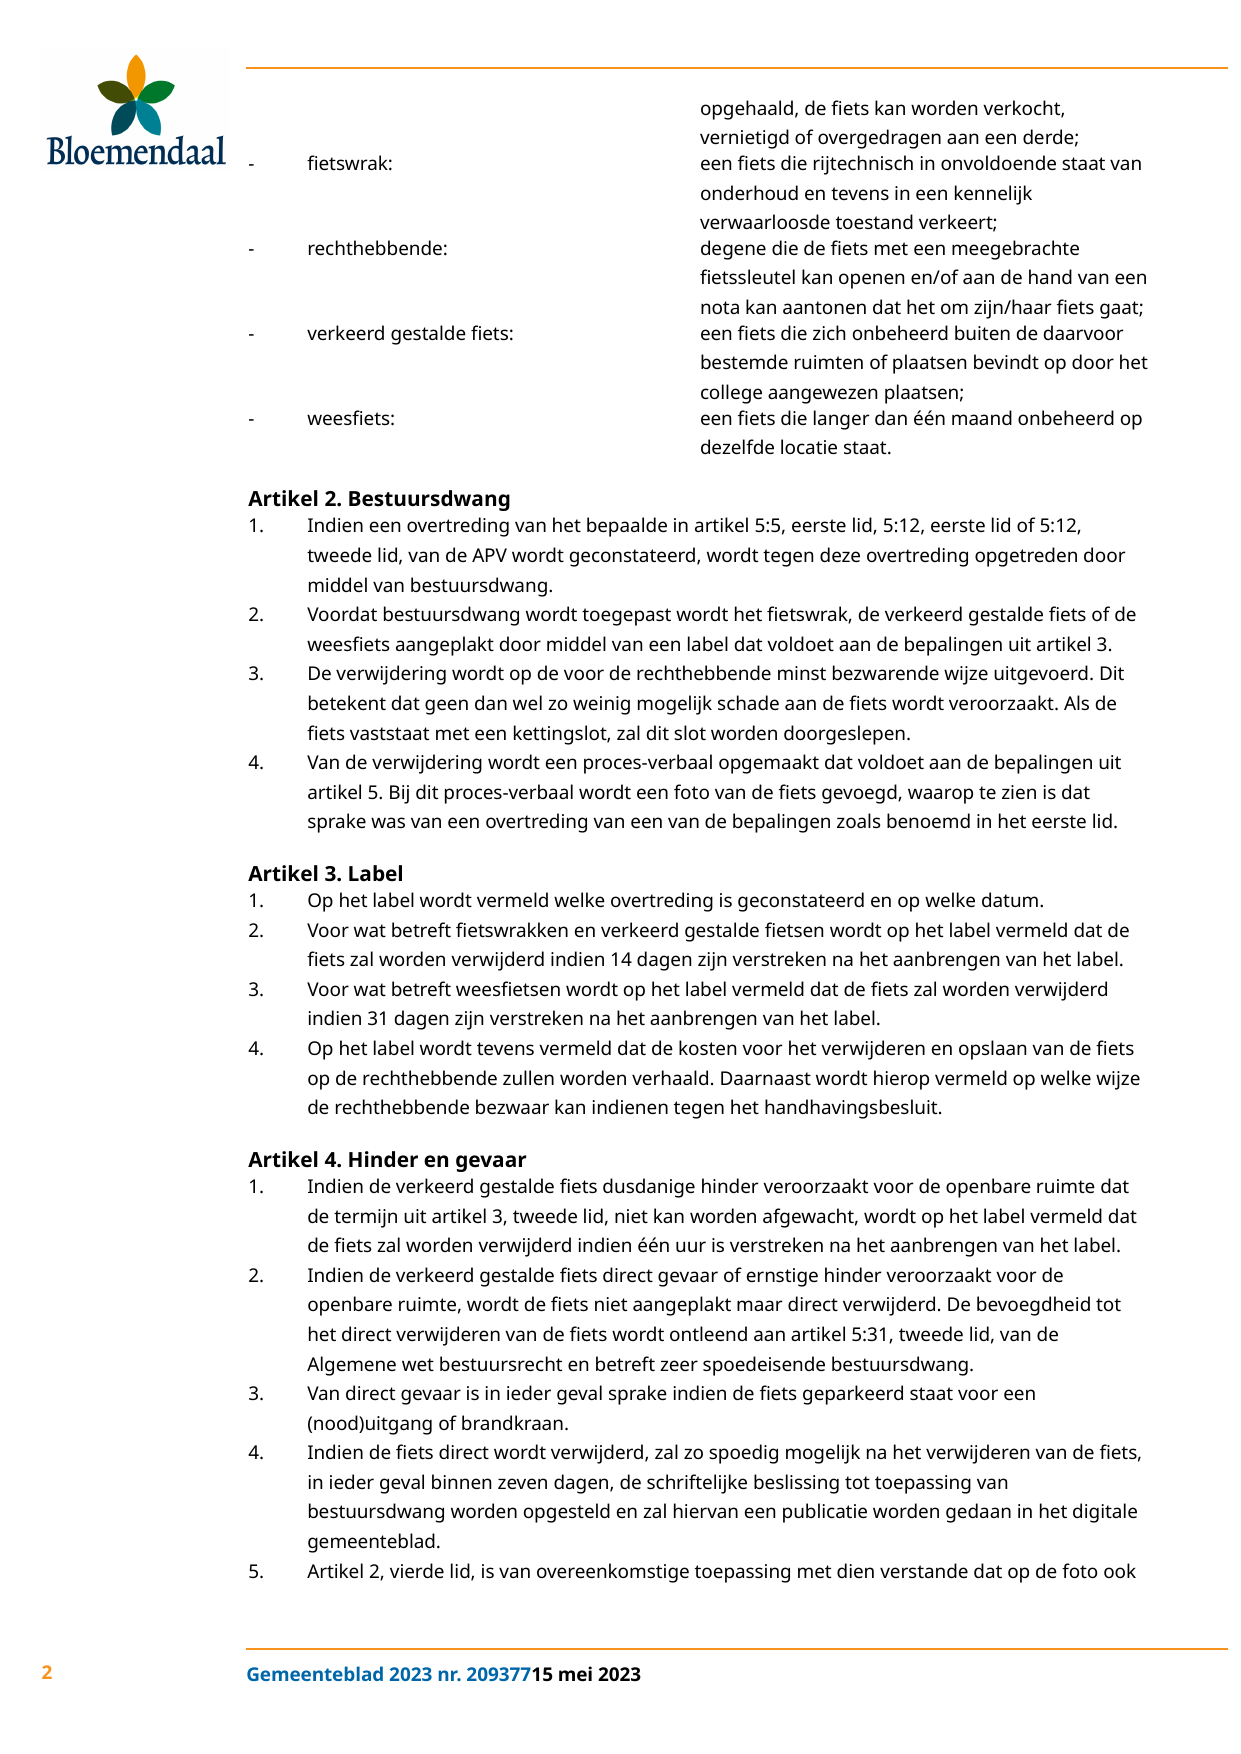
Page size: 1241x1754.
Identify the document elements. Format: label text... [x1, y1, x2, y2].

list Indien de verkeerd gestalde fiets dusdanige hinder veroorzaakt voor de openbare ruimte dat de termijn uit artikel 3, tweede lid, niet kan worden afgewacht, wordt op het label vermeld dat de fiets zal worden verwijderd indien één uur is verstreken na het aanbrengen van het label. [248, 1173, 1152, 1258]
table_cell verkeerd gestalde fiets: [248, 320, 700, 405]
picture [41, 47, 231, 172]
list Van direct gevaar is in ieder geval sprake indien de fiets geparkeerd staat voor een (nood)uitgang of brandkraan. [248, 1380, 1152, 1436]
list Indien de verkeerd gestalde fiets direct gevaar of ernstige hinder veroorzaakt voor de openbare ruimte, wordt de fiets niet aangeplakt maar direct verwijderd. De bevoegdheid tot het direct verwijderen van de fiets wordt ontleend aan artikel 5:31, tweede lid, van de Algemene wet bestuursrecht en betreft zeer spoedeisende bestuursdwang. [248, 1262, 1152, 1376]
table_cell een fiets die zich onbeheerd buiten de daarvoor bestemde ruimten of plaatsen bevindt op door het college aangewezen plaatsen; [700, 320, 1152, 405]
table_cell degene die de fiets met een meegebrachte fietssleutel kan openen en/of aan de hand van een nota kan aantonen dat het om zijn/haar fiets gaat; [700, 235, 1152, 320]
list Op het label wordt tevens vermeld dat de kosten voor het verwijderen en opslaan van de fiets op de rechthebbende zullen worden verhaald. Daarnaast wordt hierop vermeld op welke wijze de rechthebbende bezwaar kan indienen tegen het handhavingsbesluit. [248, 1035, 1152, 1120]
list De verwijdering wordt op de voor de rechthebbende minst bezwarende wijze uitgevoerd. Dit betekent dat geen dan wel zo weinig mogelijk schade aan de fiets wordt veroorzaakt. Als de fiets vaststaat met een kettingslot, zal dit slot worden doorgeslepen. [248, 661, 1152, 745]
list Voor wat betreft weesfietsen wordt op het label vermeld dat de fiets zal worden verwijderd indien 31 dagen zijn verstreken na het aanbrengen van het label. [248, 976, 1152, 1031]
list Van de verwijdering wordt een proces-verbaal opgemaakt dat voldoet aan de bepalingen uit artikel 5. Bij dit proces-verbaal wordt een foto van de fiets gevoegd, waarop te zien is dat sprake was van een overtreding van een van de bepalingen zoals benoemd in het eerste lid. [248, 749, 1152, 834]
table_cell opgehaald, de fiets kan worden verkocht, vernietigd of overgedragen aan een derde; [700, 95, 1152, 150]
table_cell rechthebbende: [248, 235, 700, 320]
list Op het label wordt vermeld welke overtreding is geconstateerd en op welke datum. [248, 887, 1152, 913]
list Voor wat betreft fietswrakken en verkeerd gestalde fietsen wordt op het label vermeld dat de fiets zal worden verwijderd indien 14 dagen zijn verstreken na het aanbrengen van het label. [248, 917, 1152, 972]
text Artikel 3. Label [248, 859, 1152, 887]
list Artikel 2, vierde lid, is van overeenkomstige toepassing met dien verstande dat op de foto ook [248, 1558, 1152, 1583]
list Indien een overtreding van het bepaalde in artikel 5:5, eerste lid, 5:12, eerste lid of 5:12, tweede lid, van de APV wordt geconstateerd, wordt tegen deze overtreding opgetreden door middel van bestuursdwang. [248, 513, 1152, 597]
list Indien de fiets direct wordt verwijderd, zal zo spoedig mogelijk na het verwijderen van de fiets, in ieder geval binnen zeven dagen, de schriftelijke beslissing tot toepassing van bestuursdwang worden opgesteld en zal hiervan een publicatie worden gedaan in het digitale gemeenteblad. [248, 1439, 1152, 1554]
table_cell een fiets die rijtechnisch in onvoldoende staat van onderhoud en tevens in een kennelijk verwaarloosde toestand verkeert; [700, 150, 1152, 235]
text Artikel 2. Bestuursdwang [248, 484, 1152, 513]
table_cell weesfiets: [248, 405, 700, 460]
list Voordat bestuursdwang wordt toegepast wordt het fietswrak, de verkeerd gestalde fiets of de weesfiets aangeplakt door middel van een label dat voldoet aan de bepalingen uit artikel 3. [248, 601, 1152, 657]
table_cell [248, 95, 700, 150]
text Artikel 4. Hinder en gevaar [248, 1145, 1152, 1173]
table_cell fietswrak: [248, 150, 700, 235]
table_cell een fiets die langer dan één maand onbeheerd op dezelfde locatie staat. [700, 405, 1152, 460]
